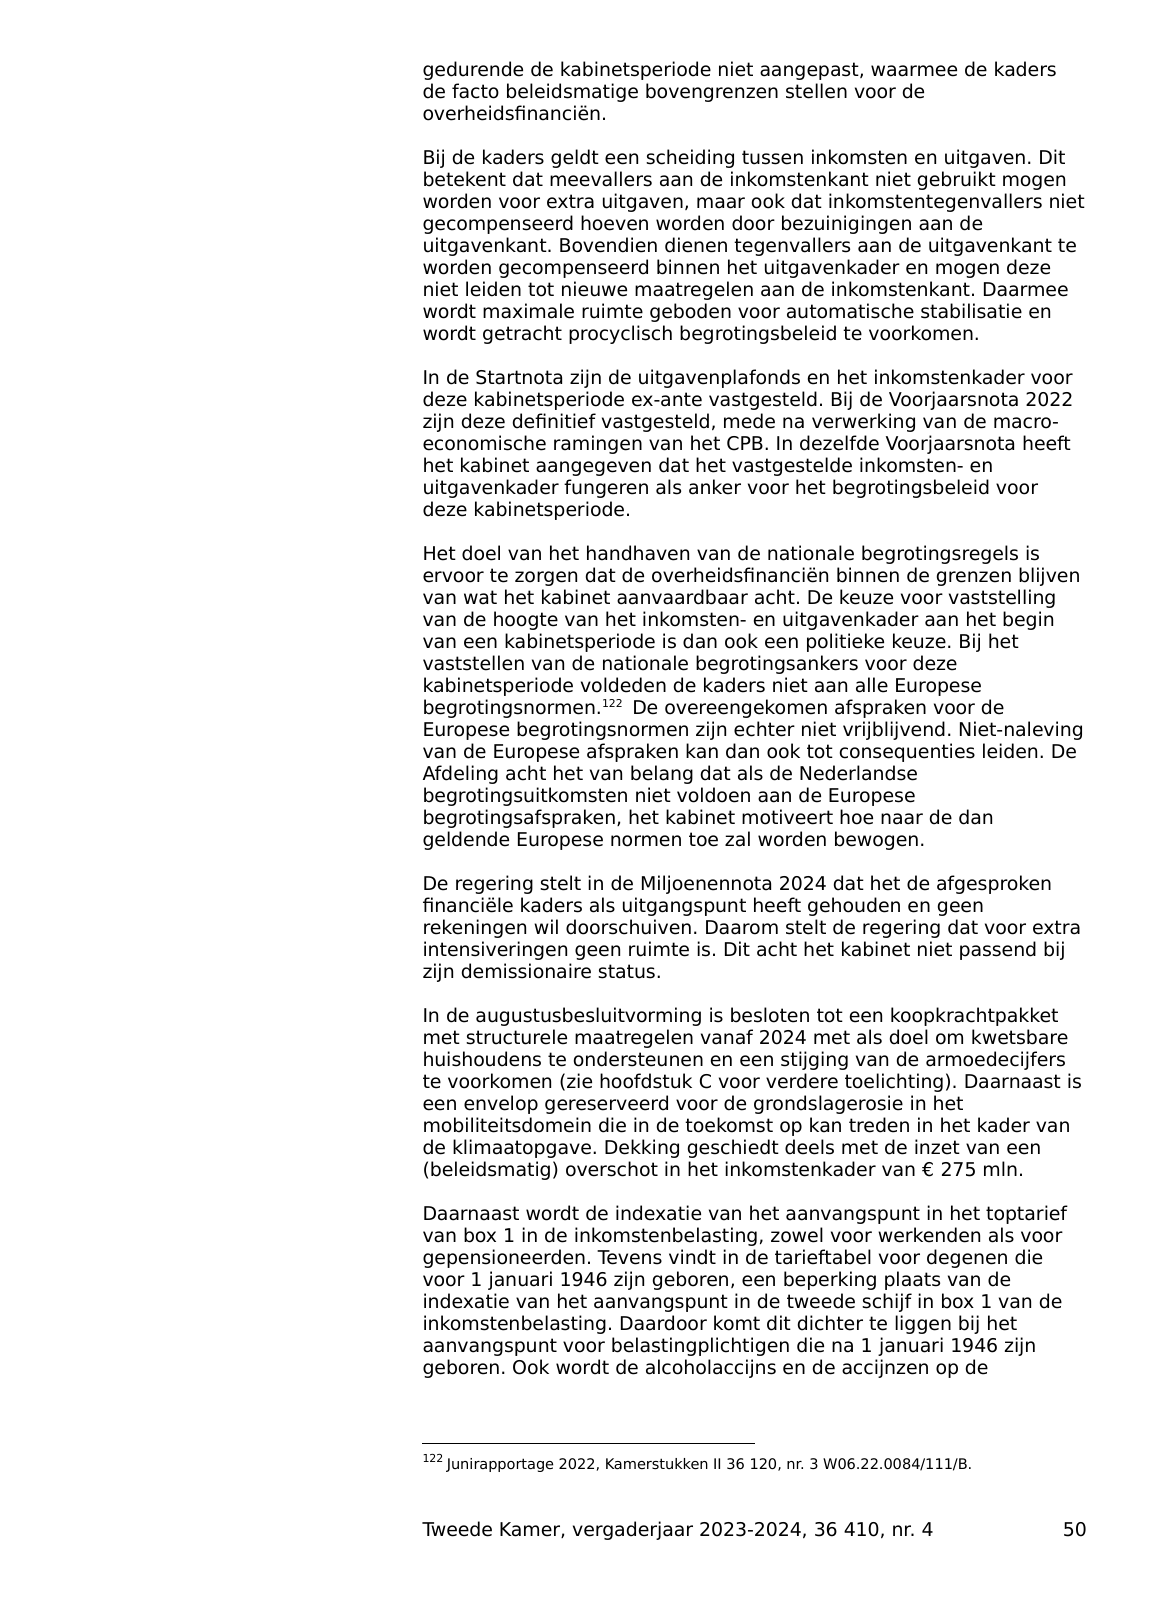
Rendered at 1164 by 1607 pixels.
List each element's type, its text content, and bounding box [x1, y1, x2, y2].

text Bij de kaders geldt een scheiding tussen inkomsten en uitgaven. Dit betekent dat meevallers aan de inkomstenkant niet gebruikt mogen worden voor extra uitgaven, maar ook dat inkomstentegenvallers niet gecompenseerd hoeven worden door bezuinigingen aan de uitgavenkant. Bovendien dienen tegenvallers aan de uitgavenkant te worden gecompenseerd binnen het uitgavenkader en mogen deze niet leiden tot nieuwe maatregelen aan de inkomstenkant. Daarmee wordt maximale ruimte geboden voor automatische stabilisatie en wordt getracht procyclisch begrotingsbeleid te voorkomen. [422, 147, 1087, 345]
text De regering stelt in de Miljoenennota 2024 dat het de afgesproken financiële kaders als uitgangspunt heeft gehouden en geen rekeningen wil doorschuiven. Daarom stelt de regering dat voor extra intensiveringen geen ruimte is. Dit acht het kabinet niet passend bij zijn demissionaire status. [422, 873, 1087, 983]
text Het doel van het handhaven van de nationale begrotingsregels is ervoor te zorgen dat de overheidsfinanciën binnen de grenzen blijven van wat het kabinet aanvaardbaar acht. De keuze voor vaststelling van de hoogte van het inkomsten- en uitgavenkader aan het begin van een kabinetsperiode is dan ook een politieke keuze. Bij het vaststellen van de nationale begrotingsankers voor deze kabinetsperiode voldeden de kaders niet aan alle Europese begrotingsnormen. De overeengekomen afspraken voor de Europese begrotingsnormen zijn echter niet vrijblijvend. Niet-naleving van de Europese afspraken kan dan ook tot consequenties leiden. De Afdeling acht het van belang dat als de Nederlandse begrotingsuitkomsten niet voldoen aan de Europese begrotingsafspraken, het kabinet motiveert hoe naar de dan geldende Europese normen toe zal worden bewogen. [422, 543, 1087, 851]
text In de augustusbesluitvorming is besloten tot een koopkrachtpakket met structurele maatregelen vanaf 2024 met als doel om kwetsbare huishoudens te ondersteunen en een stijging van de armoedecijfers te voorkomen (zie hoofdstuk C voor verdere toelichting). Daarnaast is een envelop gereserveerd voor de grondslagerosie in het mobiliteitsdomein die in de toekomst op kan treden in het kader van de klimaatopgave. Dekking geschiedt deels met de inzet van een (beleidsmatig) overschot in het inkomstenkader van € 275 mln. [422, 1005, 1087, 1181]
text Junirapportage 2022, Kamerstukken II 36 120, nr. 3 W06.22.0084/111/B. [422, 1452, 1087, 1474]
text gedurende de kabinetsperiode niet aangepast, waarmee de kaders de facto beleidsmatige bovengrenzen stellen voor de overheidsfinanciën. [422, 59, 1087, 125]
text In de Startnota zijn de uitgavenplafonds en het inkomstenkader voor deze kabinetsperiode ex-ante vastgesteld. Bij de Voorjaarsnota 2022 zijn deze definitief vastgesteld, mede na verwerking van de macro-economische ramingen van het CPB. In dezelfde Voorjaarsnota heeft het kabinet aangegeven dat het vastgestelde inkomsten- en uitgavenkader fungeren als anker voor het begrotingsbeleid voor deze kabinetsperiode. [422, 367, 1087, 521]
text Daarnaast wordt de indexatie van het aanvangspunt in het toptarief van box 1 in de inkomstenbelasting, zowel voor werkenden als voor gepensioneerden. Tevens vindt in de tarieftabel voor degenen die voor 1 januari 1946 zijn geboren, een beperking plaats van de indexatie van het aanvangspunt in de tweede schĳf in box 1 van de inkomstenbelasting. Daardoor komt dit dichter te liggen bij het aanvangspunt voor belastingplichtigen die na 1 januari 1946 zijn geboren. Ook wordt de alcoholaccĳns en de accĳnzen op de [422, 1203, 1087, 1379]
